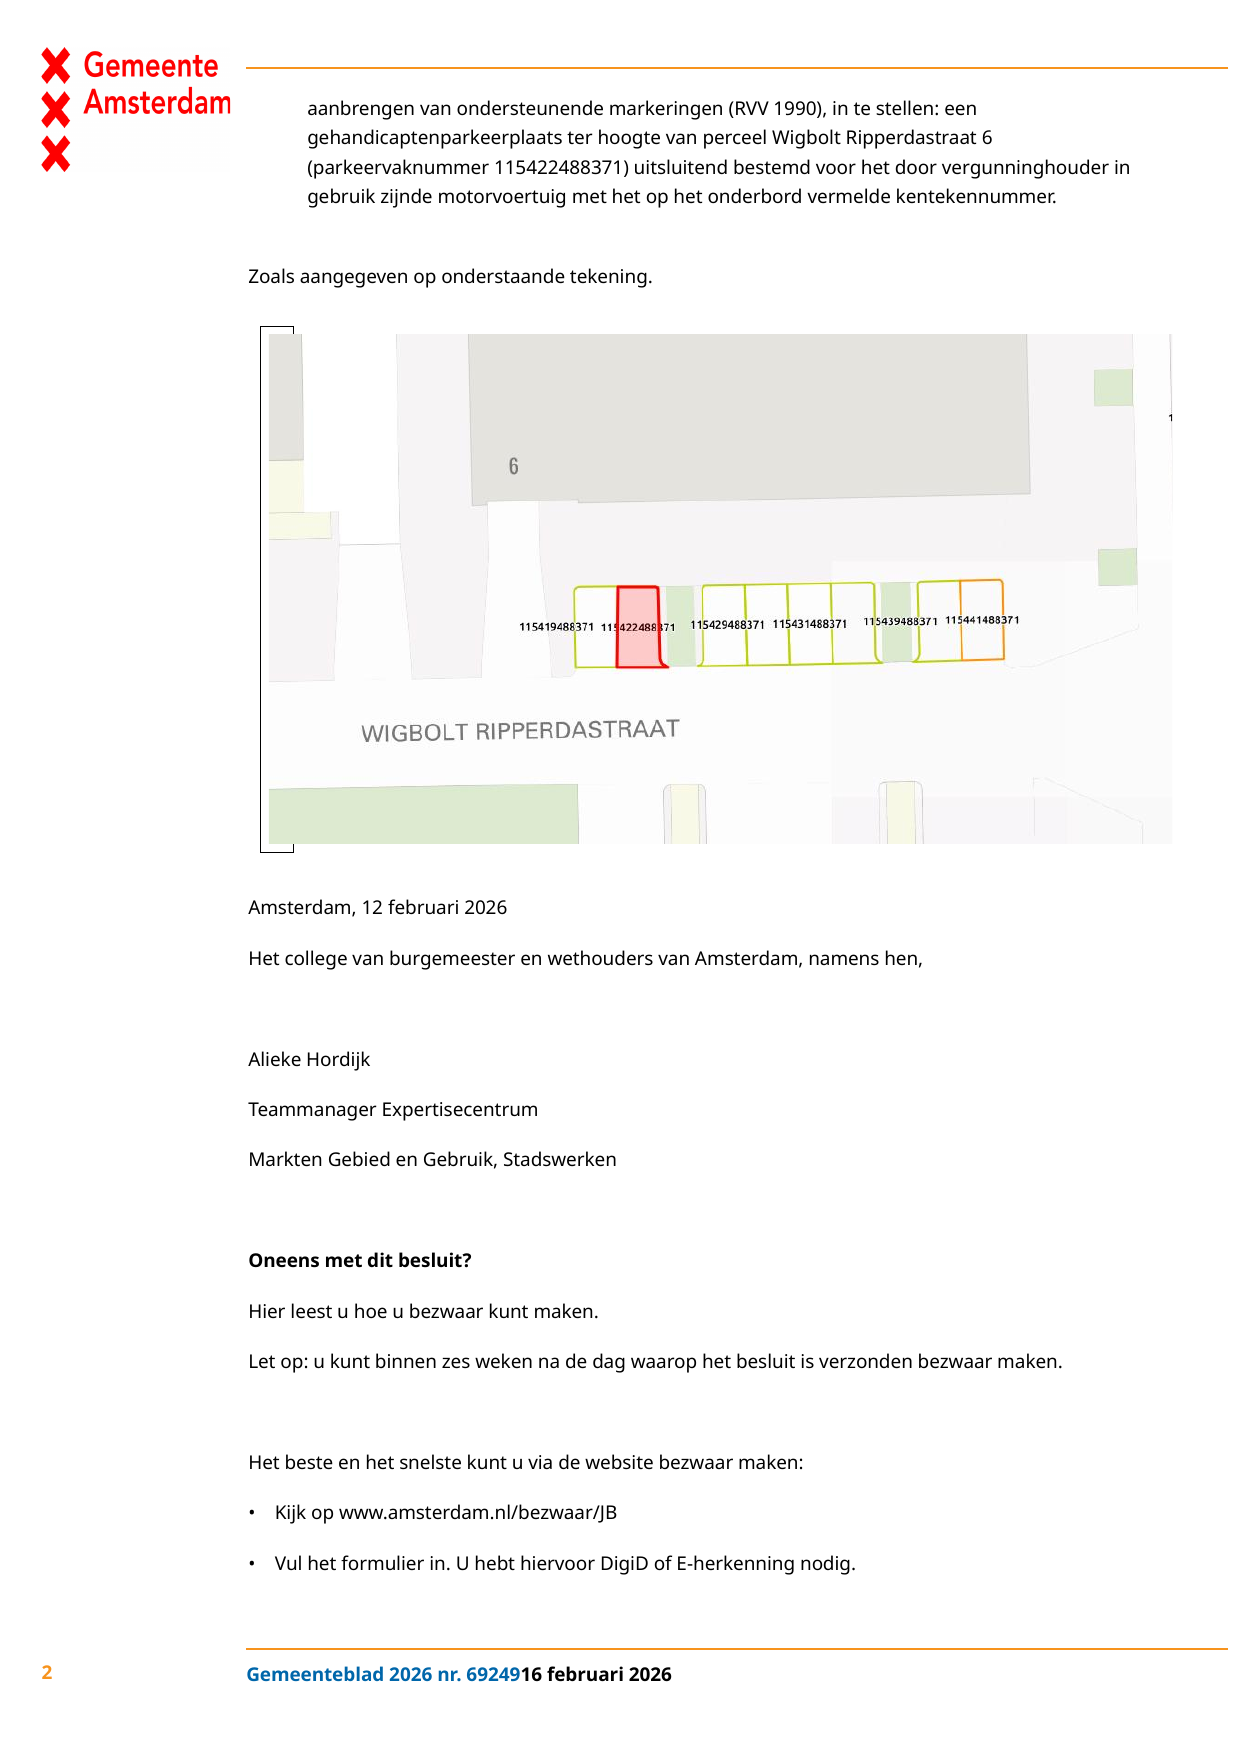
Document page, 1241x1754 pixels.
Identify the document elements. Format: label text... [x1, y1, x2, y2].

text Zoals aangegeven op onderstaande tekening. [248, 263, 1152, 289]
text • Kijk op www.amsterdam.nl/bezwaar/JB [248, 1499, 1152, 1525]
text Teammanager Expertisecentrum [248, 1096, 1152, 1122]
text Markten Gebied en Gebruik, Stadswerken [248, 1147, 1152, 1172]
text Hier leest u hoe u bezwaar kunt maken. [248, 1298, 1152, 1323]
text Oneens met dit besluit? [248, 1247, 1152, 1273]
list aanbrengen van ondersteunende markeringen (RVV 1990), in te stellen: een gehandicaptenparkeerplaats ter hoogte van perceel Wigbolt Ripperdastraat 6 (parkeervaknummer 115422488371) uitsluitend bestemd voor het door vergunninghouder in gebruik zijnde motorvoertuig met het op het onderbord vermelde kentekennummer. [248, 95, 1152, 209]
text Het college van burgemeester en wethouders van Amsterdam, namens hen, [248, 945, 1152, 971]
text Let op: u kunt binnen zes weken na de dag waarop het besluit is verzonden bezwaar maken. [248, 1348, 1152, 1374]
text Amsterdam, 12 februari 2026 [248, 894, 1152, 920]
text • Vul het formulier in. U hebt hiervoor DigiD of E-herkenning nodig. [248, 1550, 1152, 1576]
picture [41, 47, 231, 172]
text Het beste en het snelste kunt u via de website bezwaar maken: [248, 1449, 1152, 1475]
picture [268, 334, 1173, 844]
text Alieke Hordijk [248, 1046, 1152, 1071]
